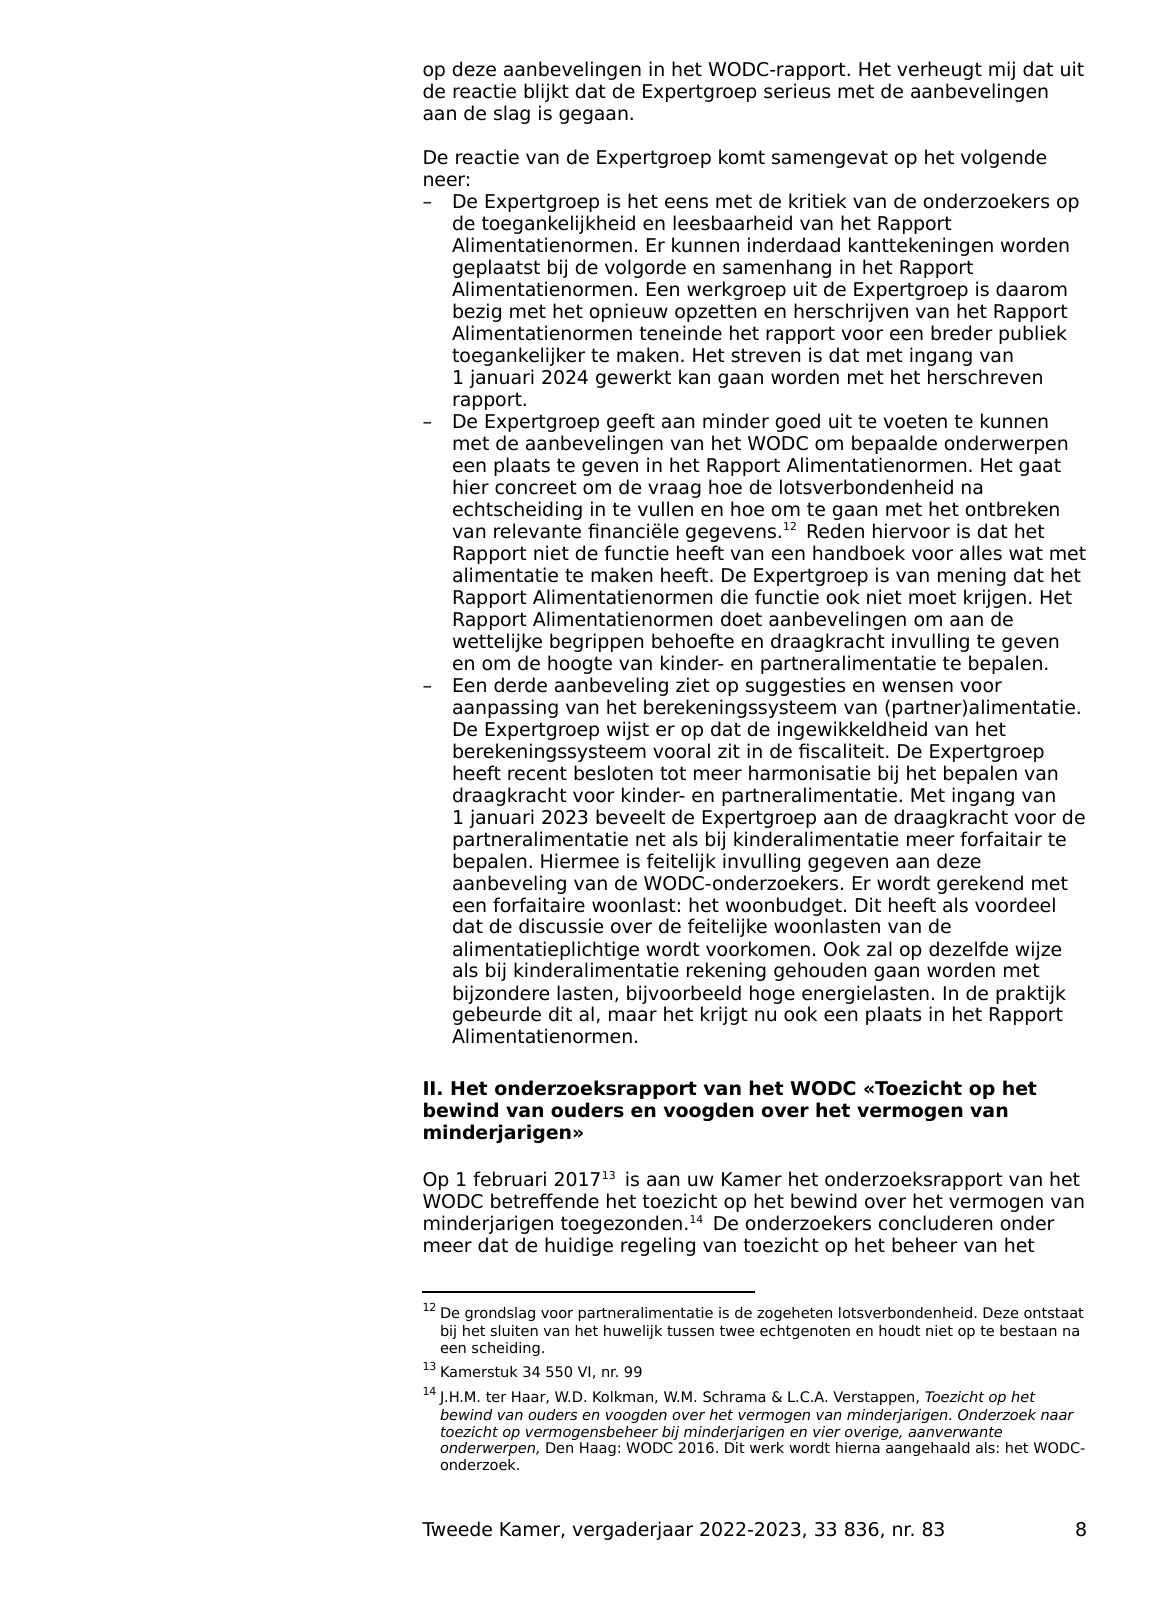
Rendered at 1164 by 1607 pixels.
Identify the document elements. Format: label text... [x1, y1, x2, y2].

text – De Expertgroep is het eens met de kritiek van de onderzoekers op de toegankelijkheid en leesbaarheid van het Rapport Alimentatienormen. Er kunnen inderdaad kanttekeningen worden geplaatst bij de volgorde en samenhang in het Rapport Alimentatienormen. Een werkgroep uit de Expertgroep is daarom bezig met het opnieuw opzetten en herschrijven van het Rapport Alimentatienormen teneinde het rapport voor een breder publiek toegankelijker te maken. Het streven is dat met ingang van 1 januari 2024 gewerkt kan gaan worden met het herschreven rapport. [422, 191, 1087, 411]
text J.H.M. ter Haar, W.D. Kolkman, W.M. Schrama & L.C.A. Verstappen, Toezicht op het bewind van ouders en voogden over het vermogen van minderjarigen. Onderzoek naar toezicht op vermogensbeheer bij minderjarigen en vier overige, aanverwante onderwerpen, Den Haag: WODC 2016. Dit werk wordt hierna aangehaald als: het WODC-onderzoek. [422, 1385, 1087, 1474]
text De reactie van de Expertgroep komt samengevat op het volgende neer: [422, 147, 1087, 191]
text De grondslag voor partneralimentatie is de zogeheten lotsverbondenheid. Deze ontstaat bij het sluiten van het huwelijk tussen twee echtgenoten en houdt niet op te bestaan na een scheiding. [422, 1301, 1087, 1357]
text op deze aanbevelingen in het WODC-rapport. Het verheugt mij dat uit de reactie blijkt dat de Expertgroep serieus met de aanbevelingen aan de slag is gegaan. [422, 59, 1087, 125]
subtitle II. Het onderzoeksrapport van het WODC «Toezicht op het bewind van ouders en voogden over het vermogen van minderjarigen» [422, 1078, 1087, 1144]
text – Een derde aanbeveling ziet op suggesties en wensen voor aanpassing van het berekeningssysteem van (partner)alimentatie. De Expertgroep wijst er op dat de ingewikkeldheid van het berekeningssysteem vooral zit in de fiscaliteit. De Expertgroep heeft recent besloten tot meer harmonisatie bij het bepalen van draagkracht voor kinder- en partneralimentatie. Met ingang van 1 januari 2023 beveelt de Expertgroep aan de draagkracht voor de partneralimentatie net als bij kinderalimentatie meer forfaitair te bepalen. Hiermee is feitelijk invulling gegeven aan deze aanbeveling van de WODC-onderzoekers. Er wordt gerekend met een forfaitaire woonlast: het woonbudget. Dit heeft als voordeel dat de discussie over de feitelijke woonlasten van de alimentatieplichtige wordt voorkomen. Ook zal op dezelfde wijze als bij kinderalimentatie rekening gehouden gaan worden met bijzondere lasten, bijvoorbeeld hoge energielasten. In de praktijk gebeurde dit al, maar het krijgt nu ook een plaats in het Rapport Alimentatienormen. [422, 675, 1087, 1048]
text – De Expertgroep geeft aan minder goed uit te voeten te kunnen met de aanbevelingen van het WODC om bepaalde onderwerpen een plaats te geven in het Rapport Alimentatienormen. Het gaat hier concreet om de vraag hoe de lotsverbondenheid na echtscheiding in te vullen en hoe om te gaan met het ontbreken van relevante financiële gegevens. Reden hiervoor is dat het Rapport niet de functie heeft van een handboek voor alles wat met alimentatie te maken heeft. De Expertgroep is van mening dat het Rapport Alimentatienormen die functie ook niet moet krijgen. Het Rapport Alimentatienormen doet aanbevelingen om aan de wettelijke begrippen behoefte en draagkracht invulling te geven en om de hoogte van kinder- en partneralimentatie te bepalen. [422, 411, 1087, 675]
text Kamerstuk 34 550 VI, nr. 99 [422, 1360, 1087, 1382]
text Op 1 februari 2017 is aan uw Kamer het onderzoeksrapport van het WODC betreffende het toezicht op het bewind over het vermogen van minderjarigen toegezonden. De onderzoekers concluderen onder meer dat de huidige regeling van toezicht op het beheer van het [422, 1169, 1087, 1257]
